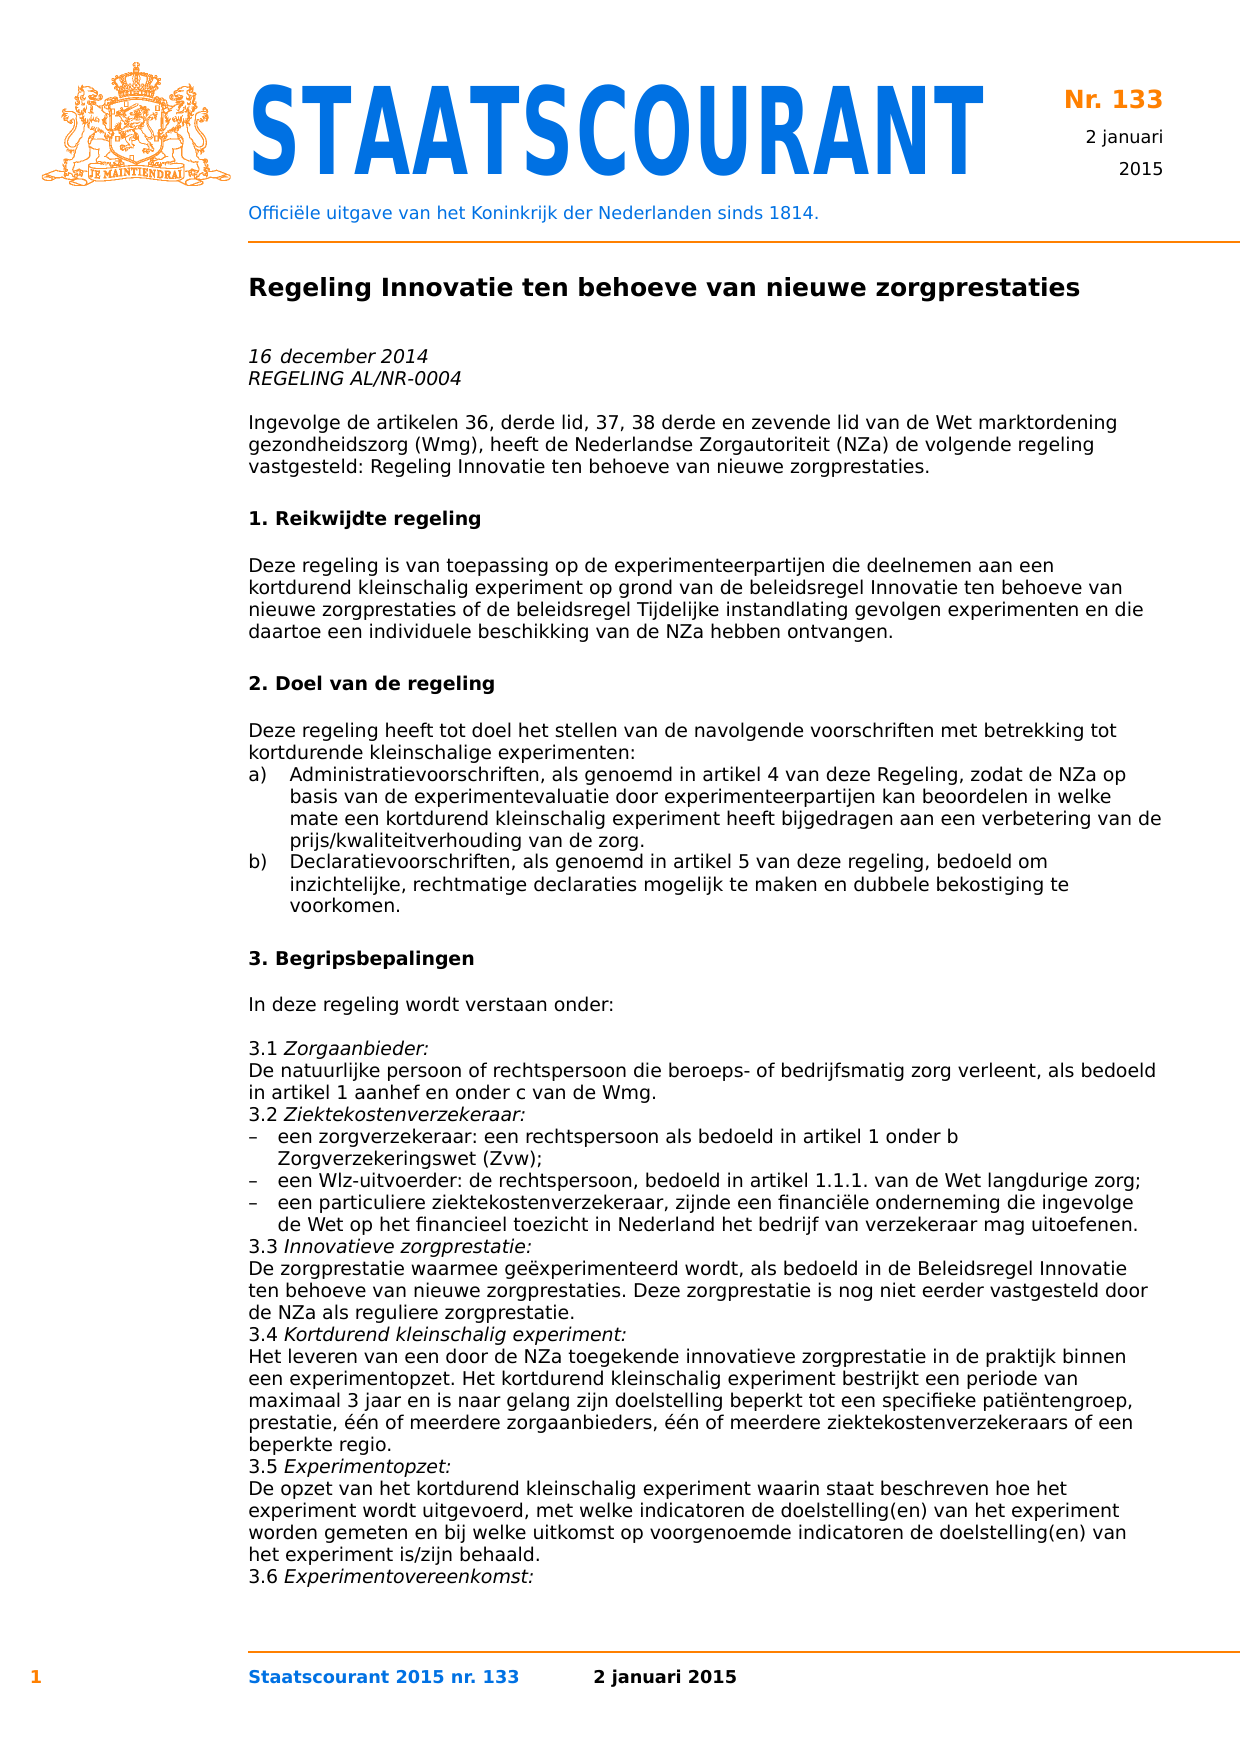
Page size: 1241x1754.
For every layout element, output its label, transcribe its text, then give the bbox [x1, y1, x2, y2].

text Ingevolge de artikelen 36, derde lid, 37, 38 derde en zevende lid van de Wet marktordening gezondheidszorg (Wmg), heeft de Nederlandse Zorgautoriteit (NZa) de volgende regeling vastgesteld: Regeling Innovatie ten behoeve van nieuwe zorgprestaties. [248, 412, 1163, 478]
table_cell 2 januari [998, 121, 1240, 153]
text De natuurlijke persoon of rechtspersoon die beroeps- of bedrijfsmatig zorg verleent, als bedoeld in artikel 1 aanhef en onder c van de Wmg. [248, 1060, 1163, 1104]
text 16 december 2014 [248, 346, 1163, 368]
text 3.3 Innovatieve zorgprestatie: [248, 1236, 1163, 1258]
table_header STAATSCOURANT [248, 62, 998, 203]
text – een particuliere ziektekostenverzekeraar, zijnde een financiële onderneming die ingevolge de Wet op het financieel toezicht in Nederland het bedrijf van verzekeraar mag uitoefenen. [248, 1192, 1163, 1236]
subtitle 3. Begripsbepalingen [248, 947, 1163, 969]
text 3.1 Zorgaanbieder: [248, 1038, 1163, 1060]
text Deze regeling heeft tot doel het stellen van de navolgende voorschriften met betrekking tot kortdurende kleinschalige experimenten: [248, 719, 1163, 763]
text REGELING AL/NR-0004 [248, 368, 1163, 390]
text De zorgprestatie waarmee geëxperimenteerd wordt, als bedoeld in de Beleidsregel Innovatie ten behoeve van nieuwe zorgprestaties. Deze zorgprestatie is nog niet eerder vastgesteld door de NZa als reguliere zorgprestatie. [248, 1258, 1163, 1324]
subtitle Regeling Innovatie ten behoeve van nieuwe zorgprestaties [248, 273, 1163, 302]
text 3.5 Experimentopzet: [248, 1456, 1163, 1478]
text Deze regeling is van toepassing op de experimenteerpartijen die deelnemen aan een kortdurend kleinschalig experiment op grond van de beleidsregel Innovatie ten behoeve van nieuwe zorgprestaties of de beleidsregel Tijdelijke instandlating gevolgen experimenten en die daartoe een individuele beschikking van de NZa hebben ontvangen. [248, 555, 1163, 643]
text 3.2 Ziektekostenverzekeraar: [248, 1104, 1163, 1126]
picture [41, 62, 231, 186]
text 3.6 Experimentovereenkomst: [248, 1566, 1163, 1588]
text In deze regeling wordt verstaan onder: [248, 994, 1163, 1016]
text – een zorgverzekeraar: een rechtspersoon als bedoeld in artikel 1 onder b Zorgverzekeringswet (Zvw); [248, 1126, 1163, 1170]
table_header [25, 62, 248, 241]
subtitle 2. Doel van de regeling [248, 673, 1163, 694]
table_cell 2015 [998, 153, 1240, 203]
text De opzet van het kortdurend kleinschalig experiment waarin staat beschreven hoe het experiment wordt uitgevoerd, met welke indicatoren de doelstelling(en) van het experiment worden gemeten en bij welke uitkomst op voorgenoemde indicatoren de doelstelling(en) van het experiment is/zijn behaald. [248, 1478, 1163, 1566]
text – een Wlz-uitvoerder: de rechtspersoon, bedoeld in artikel 1.1.1. van de Wet langdurige zorg; [248, 1170, 1163, 1192]
text b) Declaratievoorschriften, als genoemd in artikel 5 van deze regeling, bedoeld om inzichtelijke, rechtmatige declaraties mogelijk te maken en dubbele bekostiging te voorkomen. [248, 851, 1163, 917]
table_cell Officiële uitgave van het Koninkrijk der Nederlanden sinds 1814. [248, 203, 1240, 241]
table_header Nr. 133 [998, 62, 1240, 121]
text 3.4 Kortdurend kleinschalig experiment: [248, 1324, 1163, 1346]
subtitle 1. Reikwijdte regeling [248, 508, 1163, 530]
text Het leveren van een door de NZa toegekende innovatieve zorgprestatie in de praktijk binnen een experimentopzet. Het kortdurend kleinschalig experiment bestrijkt een periode van maximaal 3 jaar en is naar gelang zijn doelstelling beperkt tot een specifieke patiëntengroep, prestatie, één of meerdere zorgaanbieders, één of meerdere ziektekostenverzekeraars of een beperkte regio. [248, 1346, 1163, 1456]
text a) Administratievoorschriften, als genoemd in artikel 4 van deze Regeling, zodat de NZa op basis van de experimentevaluatie door experimenteerpartijen kan beoordelen in welke mate een kortdurend kleinschalig experiment heeft bijgedragen aan een verbetering van de prijs/kwaliteitverhouding van de zorg. [248, 763, 1163, 851]
